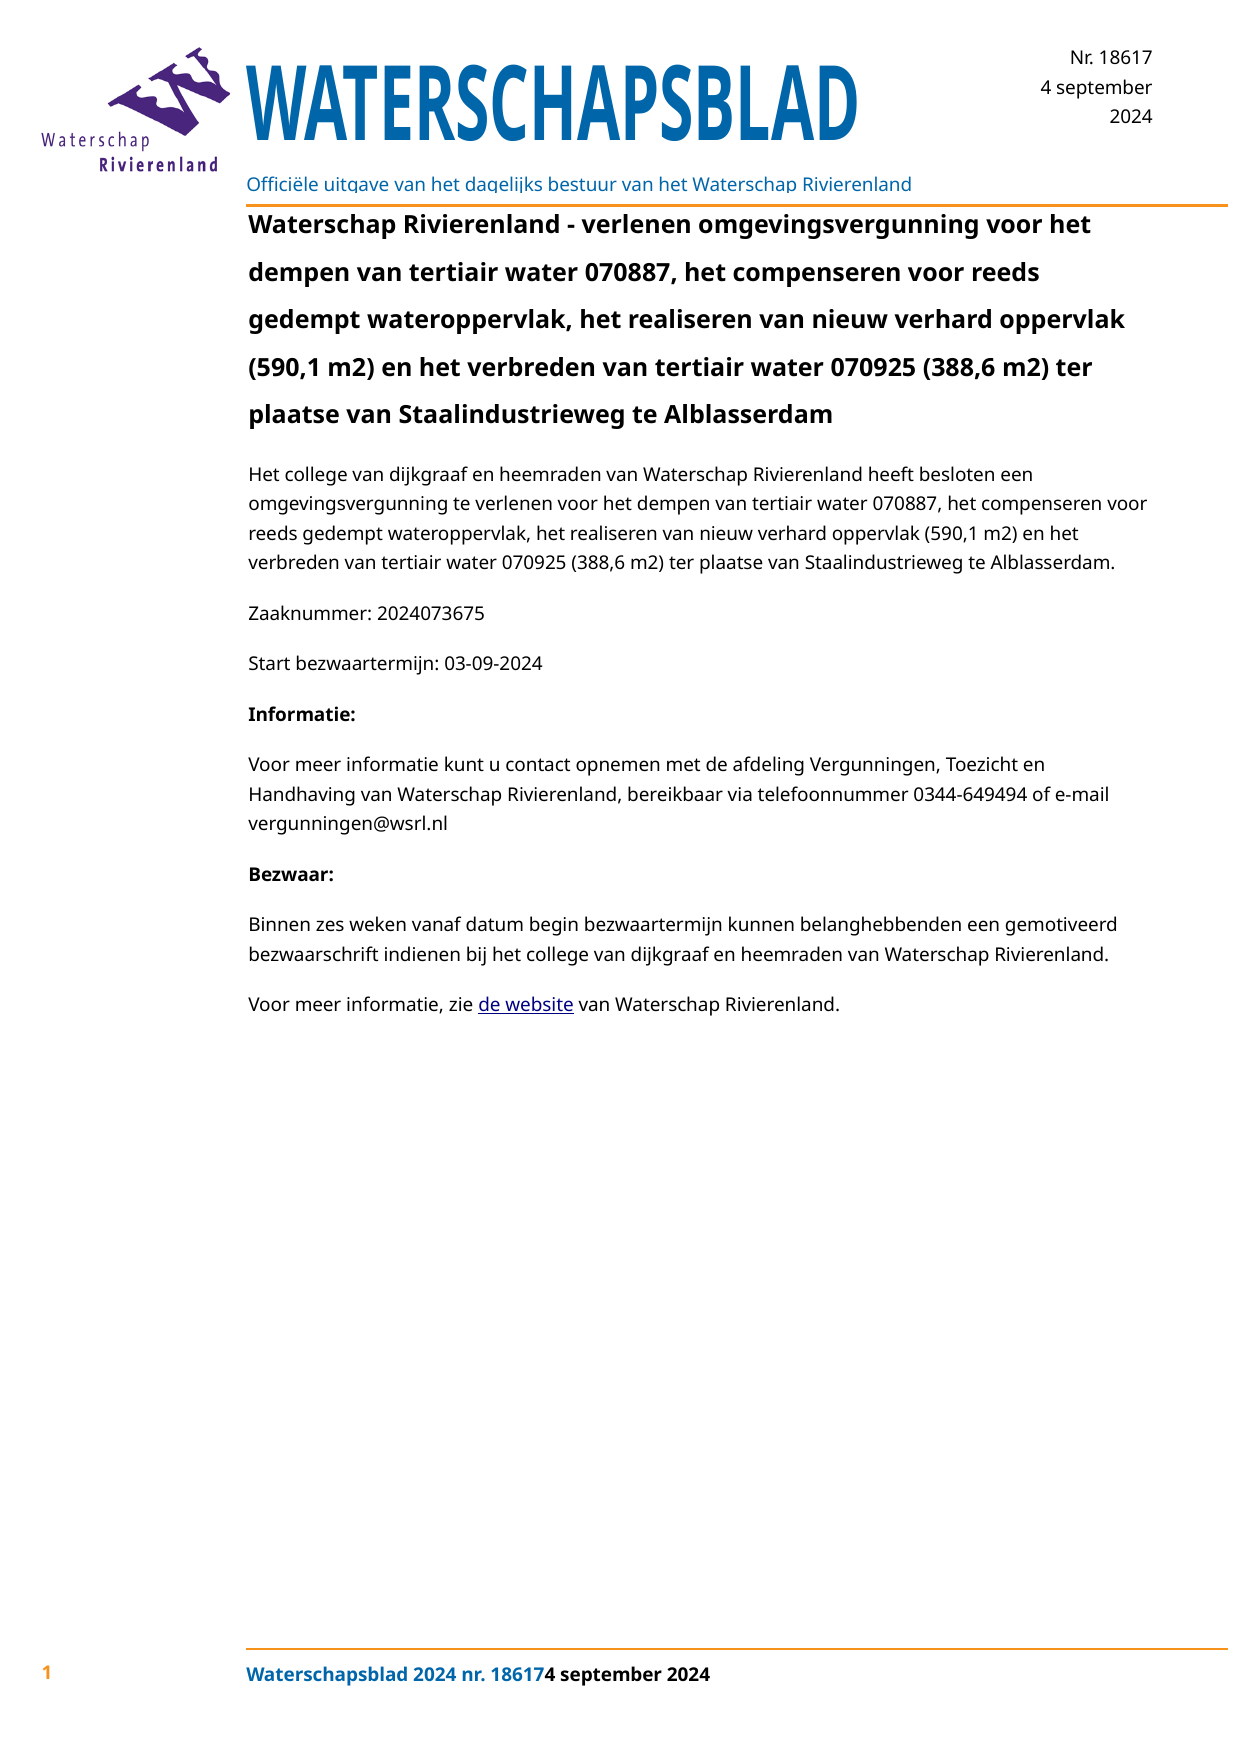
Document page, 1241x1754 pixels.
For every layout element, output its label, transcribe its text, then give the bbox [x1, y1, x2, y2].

text Start bezwaartermijn: 03-09-2024 [248, 650, 1152, 676]
text Informatie: [248, 701, 1152, 726]
text Zaaknummer: 2024073675 [248, 600, 1152, 626]
text Het college van dijkgraaf en heemraden van Waterschap Rivierenland heeft besloten een omgevingsvergunning te verlenen voor het dempen van tertiair water 070887, het compenseren voor reeds gedempt wateroppervlak, het realiseren van nieuw verhard oppervlak (590,1 m2) en het verbreden van tertiair water 070925 (388,6 m2) ter plaatse van Staalindustrieweg te Alblasserdam. [248, 461, 1152, 575]
text Waterschap Rivierenland - verlenen omgevingsvergunning voor het dempen van tertiair water 070887, het compenseren voor reeds gedempt wateroppervlak, het realiseren van nieuw verhard oppervlak (590,1 m2) en het verbreden van tertiair water 070925 (388,6 m2) ter plaatse van Staalindustrieweg te Alblasserdam [248, 207, 1152, 431]
text Bezwaar: [248, 861, 1152, 886]
text Binnen zes weken vanaf datum begin bezwaartermijn kunnen belanghebbenden een gemotiveerd bezwaarschrift indienen bij het college van dijkgraaf en heemraden van Waterschap Rivierenland. [248, 911, 1152, 966]
text Voor meer informatie, zie de website van Waterschap Rivierenland. [248, 991, 1152, 1017]
text Voor meer informatie kunt u contact opnemen met de afdeling Vergunningen, Toezicht en Handhaving van Waterschap Rivierenland, bereikbaar via telefoonnummer 0344-649494 of e-mail vergunningen@wsrl.nl [248, 751, 1152, 836]
picture [41, 47, 231, 172]
